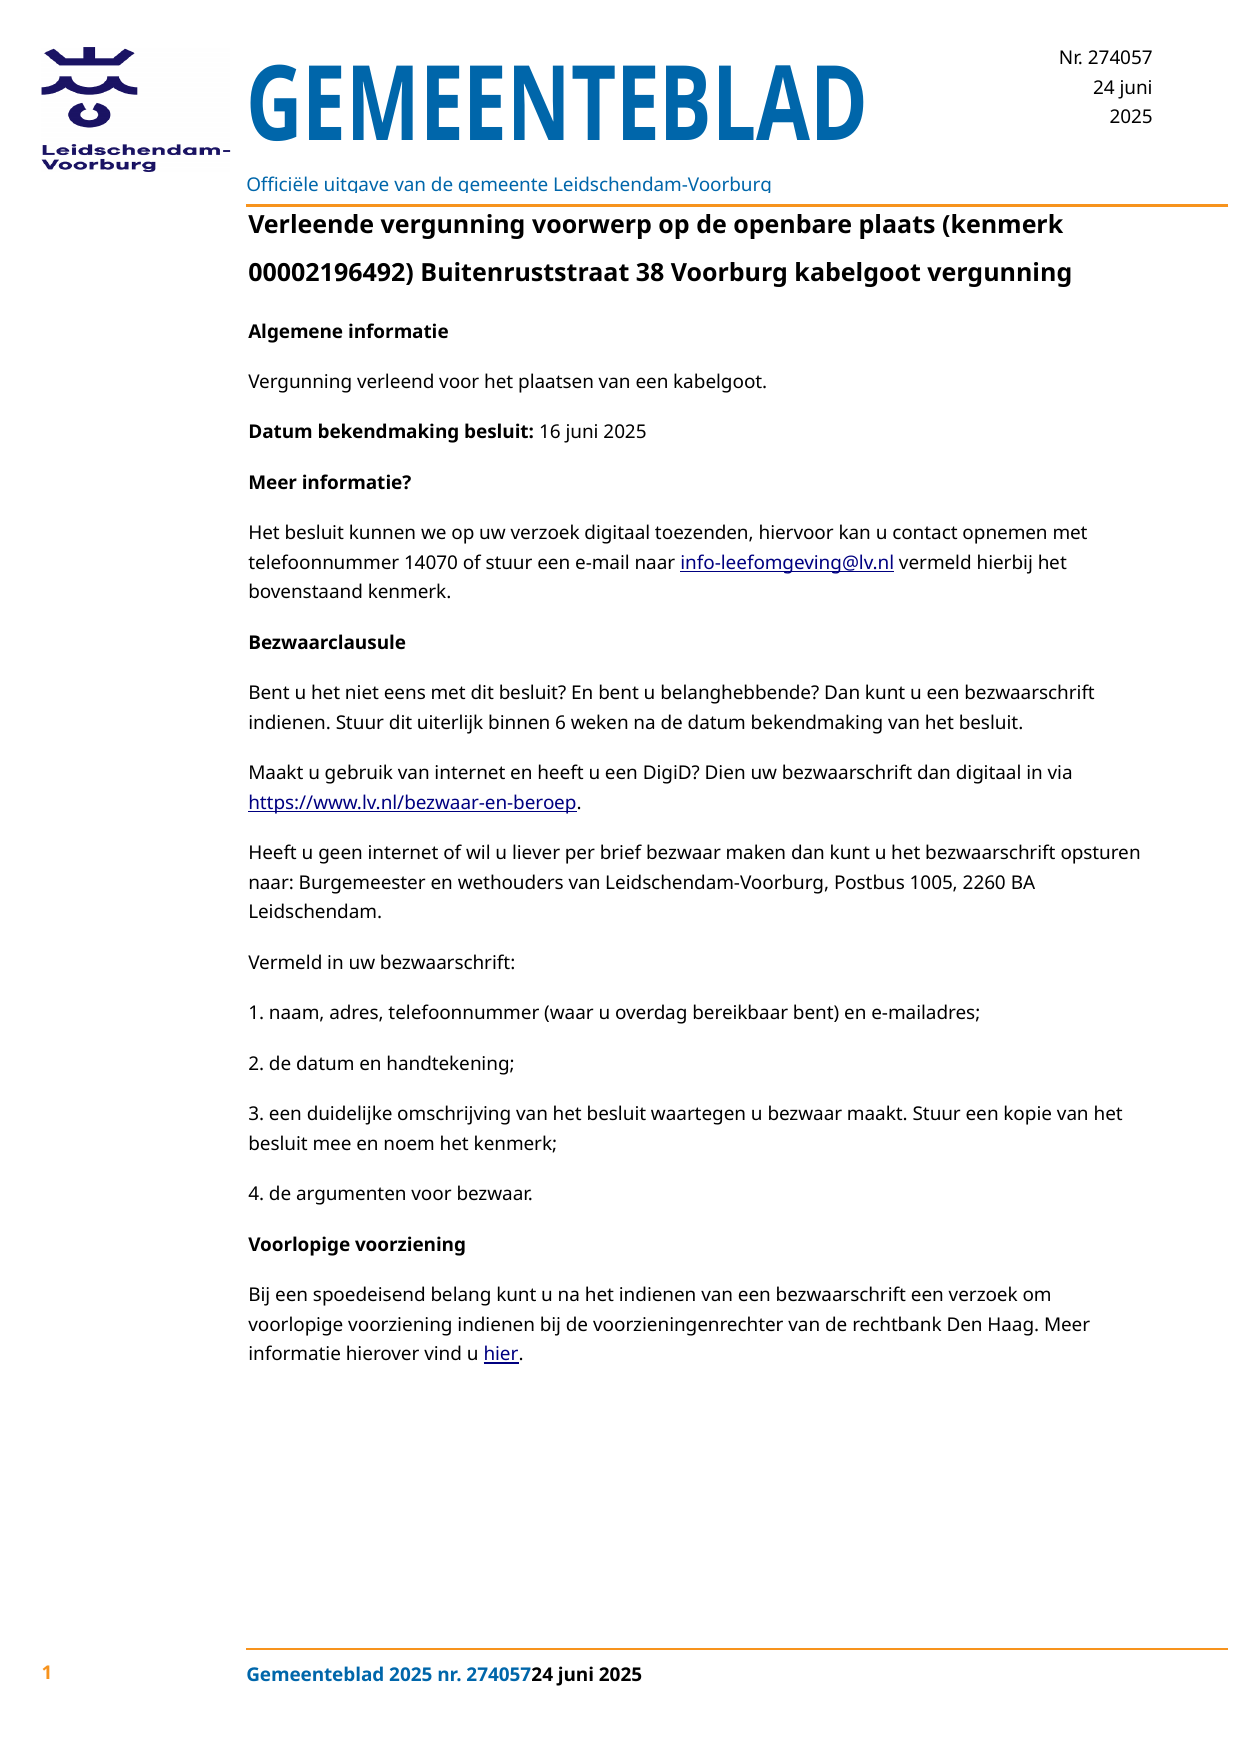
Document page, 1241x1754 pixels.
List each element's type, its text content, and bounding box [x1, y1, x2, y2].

text 4. de argumenten voor bezwaar. [248, 1180, 1152, 1206]
text Verleende vergunning voorwerp op de openbare plaats (kenmerk 00002196492) Buitenruststraat 38 Voorburg kabelgoot vergunning [248, 207, 1152, 288]
text Bij een spoedeisend belang kunt u na het indienen van een bezwaarschrift een verzoek om voorlopige voorziening indienen bij de voorzieningenrechter van de rechtbank Den Haag. Meer informatie hierover vind u hier. [248, 1281, 1152, 1366]
text 3. een duidelijke omschrijving van het besluit waartegen u bezwaar maakt. Stuur een kopie van het besluit mee en noem het kenmerk; [248, 1100, 1152, 1156]
text Datum bekendmaking besluit: 16 juni 2025 [248, 419, 1152, 444]
text Bezwaarclausule [248, 629, 1152, 655]
text Heeft u geen internet of wil u liever per brief bezwaar maken dan kunt u het bezwaarschrift opsturen naar: Burgemeester en wethouders van Leidschendam-Voorburg, Postbus 1005, 2260 BA Leidschendam. [248, 839, 1152, 924]
text Algemene informatie [248, 318, 1152, 344]
text Voorlopige voorziening [248, 1231, 1152, 1257]
text Maakt u gebruik van internet en heeft u een DigiD? Dien uw bezwaarschrift dan digitaal in via https://www.lv.nl/bezwaar-en-beroep. [248, 759, 1152, 815]
text 1. naam, adres, telefoonnummer (waar u overdag bereikbaar bent) en e-mailadres; [248, 999, 1152, 1025]
picture [41, 47, 231, 172]
text Meer informatie? [248, 469, 1152, 495]
text Vermeld in uw bezwaarschrift: [248, 949, 1152, 975]
text Vergunning verleend voor het plaatsen van een kabelgoot. [248, 368, 1152, 394]
text Het besluit kunnen we op uw verzoek digitaal toezenden, hiervoor kan u contact opnemen met telefoonnummer 14070 of stuur een e-mail naar info-leefomgeving@lv.nl vermeld hierbij het bovenstaand kenmerk. [248, 519, 1152, 604]
text Bent u het niet eens met dit besluit? En bent u belanghebbende? Dan kunt u een bezwaarschrift indienen. Stuur dit uiterlijk binnen 6 weken na de datum bekendmaking van het besluit. [248, 679, 1152, 735]
text 2. de datum en handtekening; [248, 1050, 1152, 1076]
